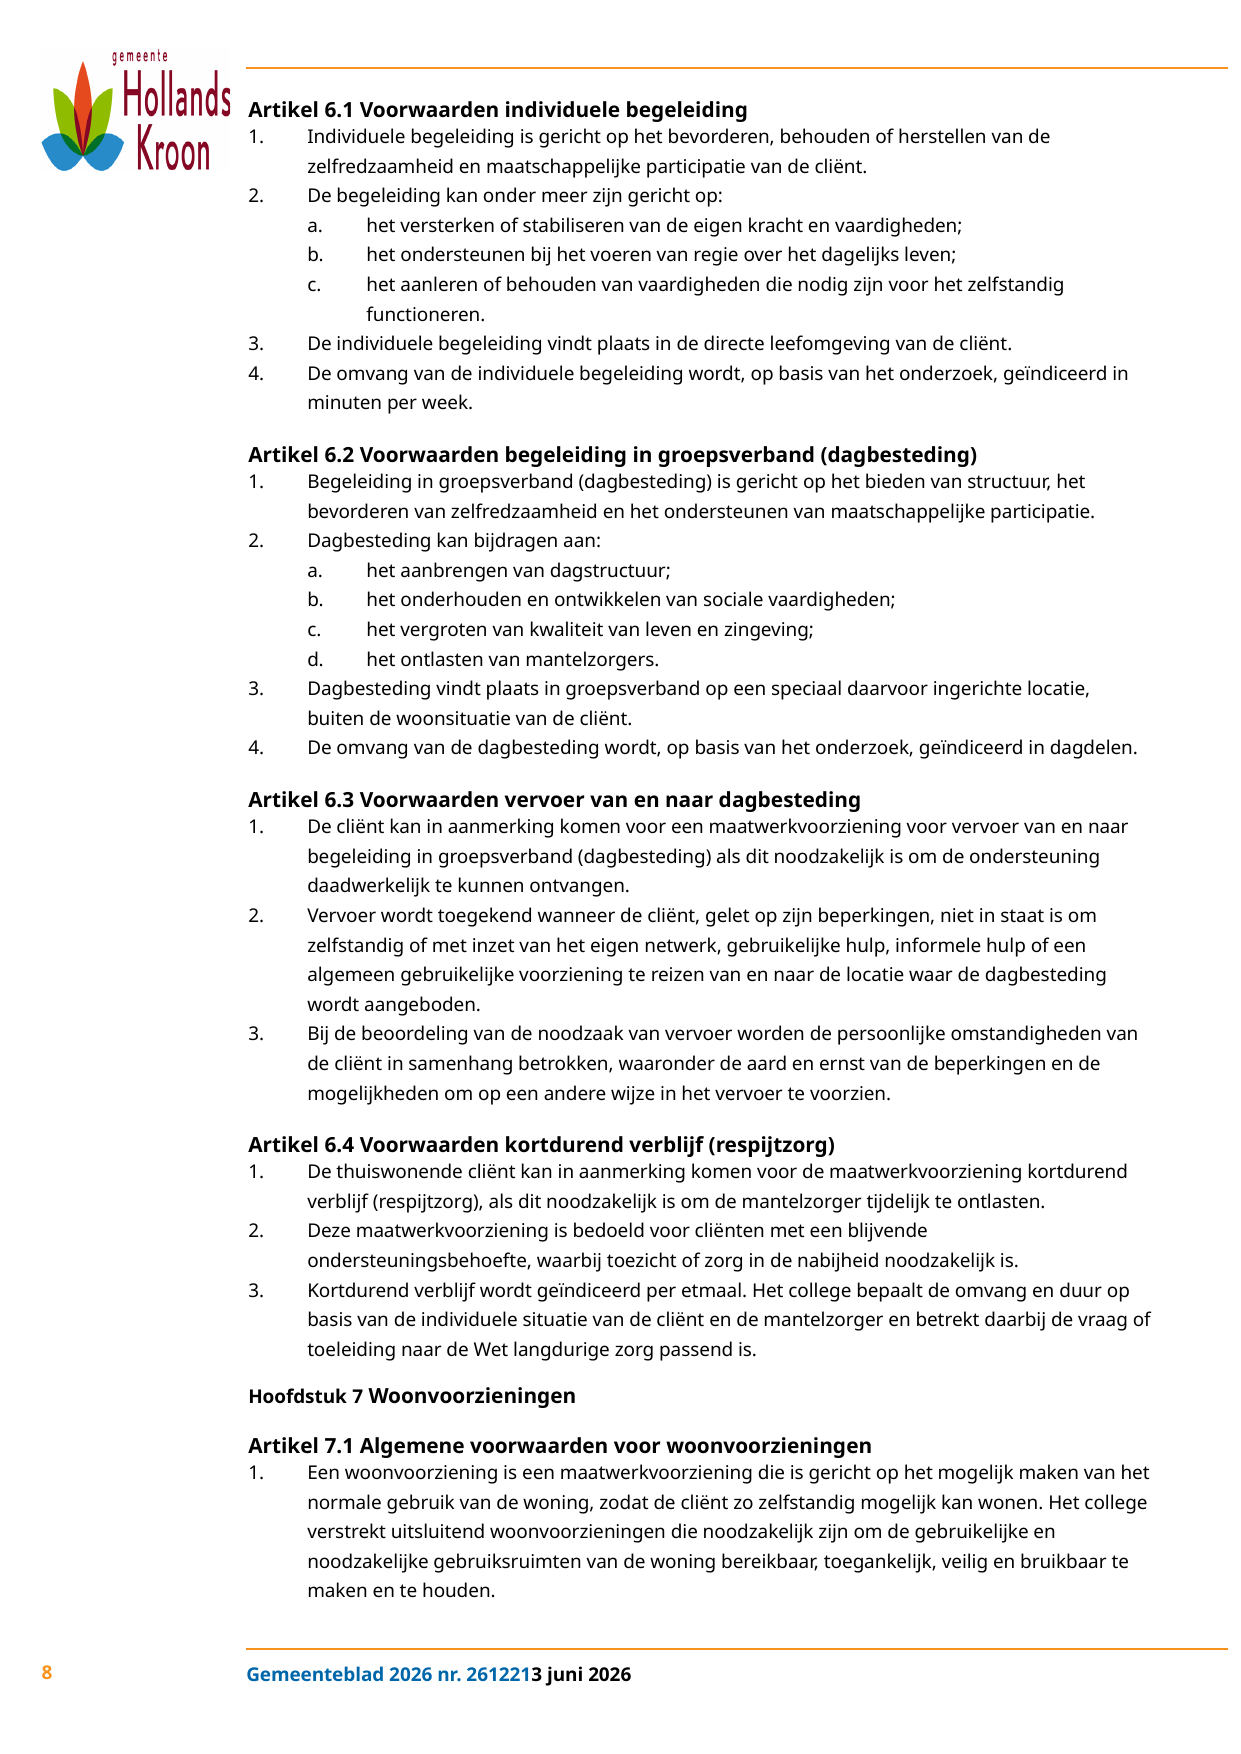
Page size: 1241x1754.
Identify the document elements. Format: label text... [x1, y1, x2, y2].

list Deze maatwerkvoorziening is bedoeld voor cliënten met een blijvende ondersteuningsbehoefte, waarbij toezicht of zorg in de nabijheid noodzakelijk is. [248, 1218, 1152, 1273]
list Dagbesteding vindt plaats in groepsverband op een speciaal daarvoor ingerichte locatie, buiten de woonsituatie van de cliënt. [248, 675, 1152, 731]
list Dagbesteding kan bijdragen aan: [248, 527, 1152, 553]
list het ontlasten van mantelzorgers. [307, 646, 1152, 672]
list De cliënt kan in aanmerking komen voor een maatwerkvoorziening voor vervoer van en naar begeleiding in groepsverband (dagbesteding) als dit noodzakelijk is om de ondersteuning daadwerkelijk te kunnen ontvangen. [248, 813, 1152, 898]
list het onderhouden en ontwikkelen van sociale vaardigheden; [307, 587, 1152, 612]
list Vervoer wordt toegekend wanneer de cliënt, gelet op zijn beperkingen, niet in staat is om zelfstandig of met inzet van het eigen netwerk, gebruikelijke hulp, informele hulp of een algemeen gebruikelijke voorziening te reizen van en naar de locatie waar de dagbesteding wordt aangeboden. [248, 902, 1152, 1017]
text Artikel 6.4 Voorwaarden kortdurend verblijf (respijtzorg) [248, 1130, 1152, 1158]
list De individuele begeleiding vindt plaats in de directe leefomgeving van de cliënt. [248, 330, 1152, 356]
list het versterken of stabiliseren van de eigen kracht en vaardigheden; [307, 212, 1152, 238]
list Individuele begeleiding is gericht op het bevorderen, behouden of herstellen van de zelfredzaamheid en maatschappelijke participatie van de cliënt. [248, 123, 1152, 178]
list De begeleiding kan onder meer zijn gericht op: [248, 182, 1152, 208]
list De thuiswonende cliënt kan in aanmerking komen voor de maatwerkvoorziening kortdurend verblijf (respijtzorg), als dit noodzakelijk is om de mantelzorger tijdelijk te ontlasten. [248, 1158, 1152, 1214]
text Artikel 6.3 Voorwaarden vervoer van en naar dagbesteding [248, 785, 1152, 813]
text Artikel 6.1 Voorwaarden individuele begeleiding [248, 95, 1152, 123]
list het ondersteunen bij het voeren van regie over het dagelijks leven; [307, 242, 1152, 267]
list De omvang van de dagbesteding wordt, op basis van het onderzoek, geïndiceerd in dagdelen. [248, 734, 1152, 760]
list Een woonvoorziening is een maatwerkvoorziening die is gericht op het mogelijk maken van het normale gebruik van de woning, zodat de cliënt zo zelfstandig mogelijk kan wonen. Het college verstrekt uitsluitend woonvoorzieningen die noodzakelijk zijn om de gebruikelijke en noodzakelijke gebruiksruimten van de woning bereikbaar, toegankelijk, veilig en bruikbaar te maken en te houden. [248, 1459, 1152, 1603]
list Bij de beoordeling van de noodzaak van vervoer worden de persoonlijke omstandigheden van de cliënt in samenhang betrokken, waaronder de aard en ernst van de beperkingen en de mogelijkheden om op een andere wijze in het vervoer te voorzien. [248, 1021, 1152, 1105]
text Artikel 6.2 Voorwaarden begeleiding in groepsverband (dagbesteding) [248, 440, 1152, 468]
list het aanleren of behouden van vaardigheden die nodig zijn voor het zelfstandig functioneren. [307, 271, 1152, 326]
list Begeleiding in groepsverband (dagbesteding) is gericht op het bieden van structuur, het bevorderen van zelfredzaamheid en het ondersteunen van maatschappelijke participatie. [248, 468, 1152, 524]
text Hoofdstuk 7 Woonvoorzieningen [248, 1382, 1152, 1410]
list het aanbrengen van dagstructuur; [307, 557, 1152, 583]
list Kortdurend verblijf wordt geïndiceerd per etmaal. Het college bepaalt de omvang en duur op basis van de individuele situatie van de cliënt en de mantelzorger en betrekt daarbij de vraag of toeleiding naar de Wet langdurige zorg passend is. [248, 1277, 1152, 1362]
text Artikel 7.1 Algemene voorwaarden voor woonvoorzieningen [248, 1431, 1152, 1459]
picture [41, 47, 231, 172]
list het vergroten van kwaliteit van leven en zingeving; [307, 616, 1152, 642]
list De omvang van de individuele begeleiding wordt, op basis van het onderzoek, geïndiceerd in minuten per week. [248, 360, 1152, 415]
